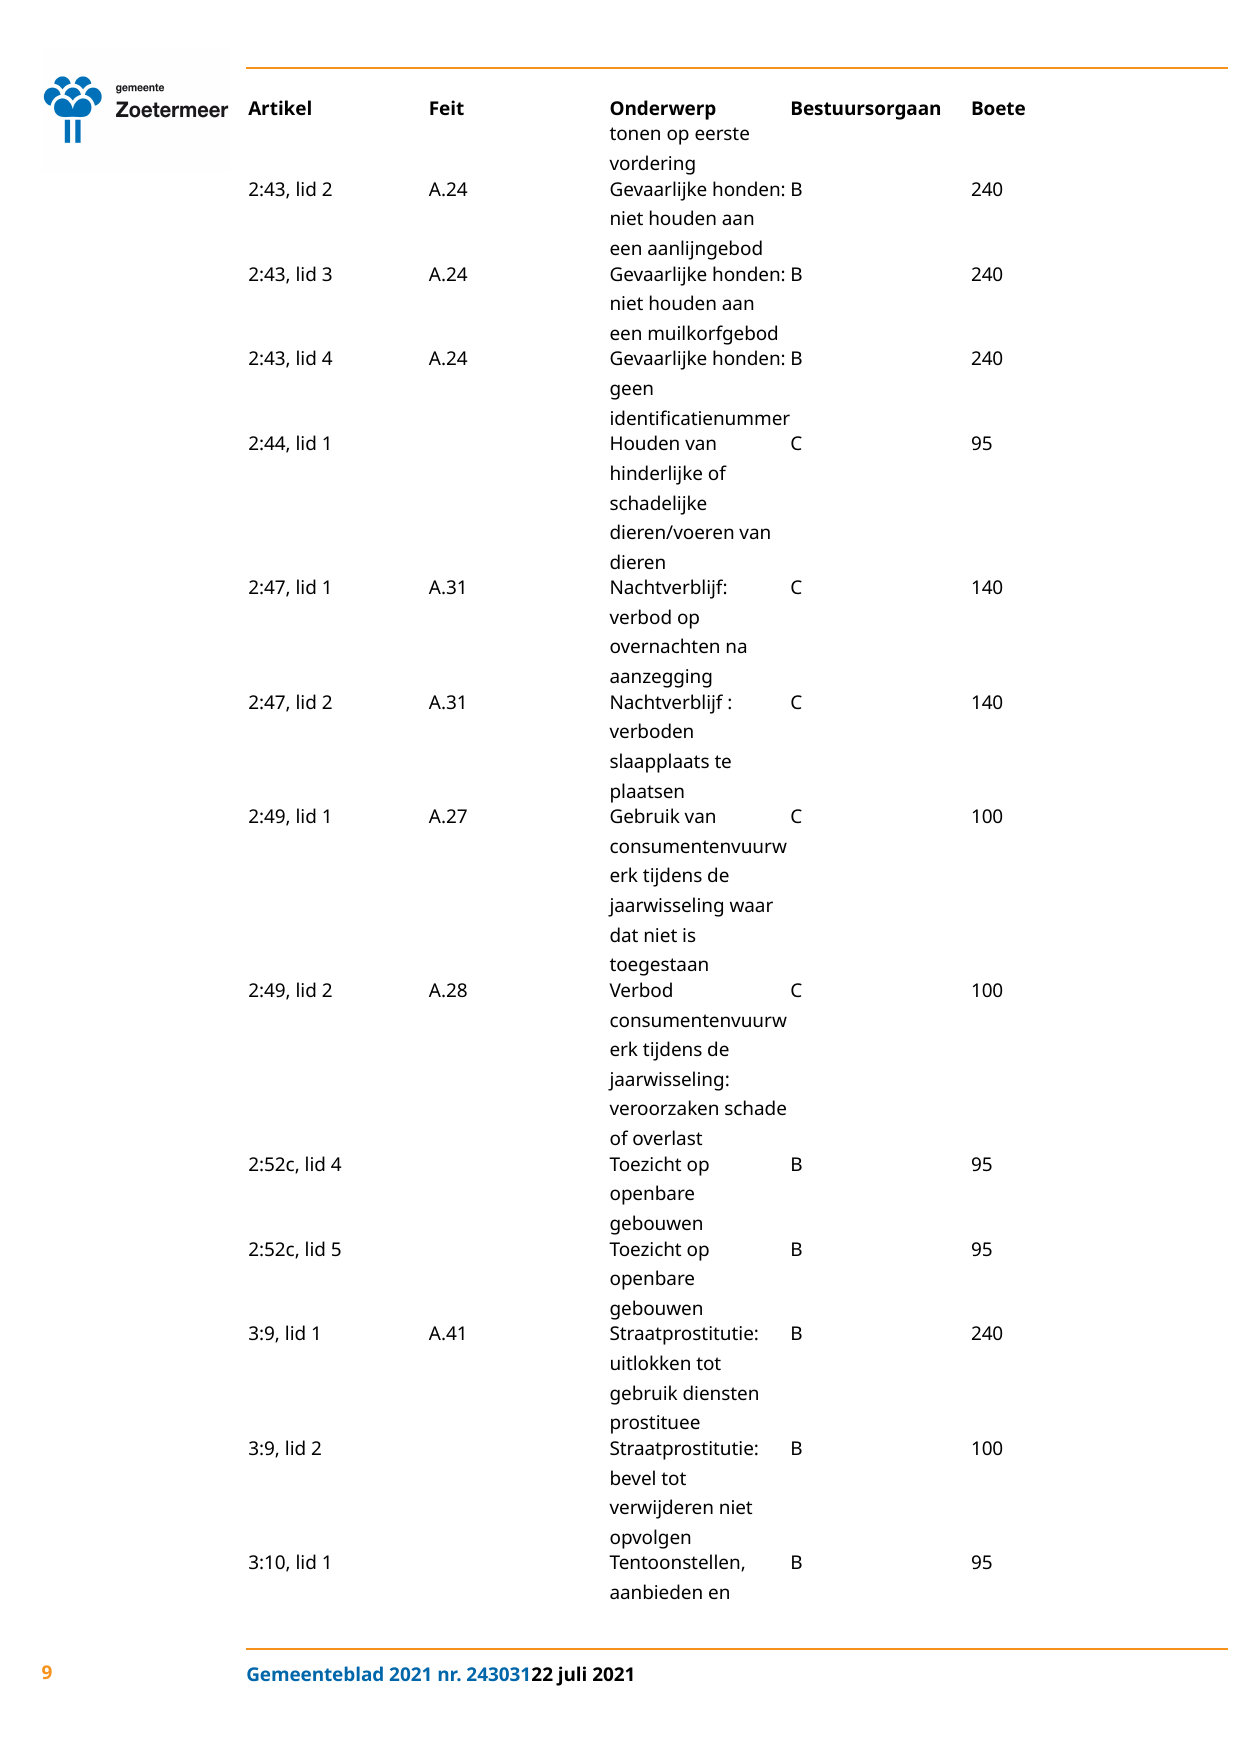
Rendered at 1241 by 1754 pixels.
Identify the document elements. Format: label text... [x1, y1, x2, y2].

table_cell 95 [971, 1236, 1152, 1321]
table_cell 3:10, lid 1 [248, 1550, 429, 1605]
table_cell 240 [971, 346, 1152, 431]
table_cell Verbod consumentenvuurwerk tijdens de jaarwisseling: veroorzaken schade of overlast [609, 977, 790, 1151]
table_cell 2:44, lid 1 [248, 431, 429, 574]
table_cell [248, 121, 429, 176]
table_cell Tentoonstellen, aanbieden en [609, 1550, 790, 1605]
table_cell 2:43, lid 2 [248, 176, 429, 261]
table_cell Gebruik van consumentenvuurwerk tijdens de jaarwisseling waar dat niet is toegestaan [609, 804, 790, 977]
table_cell tonen op eerste vordering [609, 121, 790, 176]
table_cell A.24 [429, 176, 609, 261]
table_cell 240 [971, 176, 1152, 261]
table_cell Toezicht op openbare gebouwen [609, 1151, 790, 1236]
table_cell Nachtverblijf: verbod op overnachten na aanzegging [609, 575, 790, 689]
table_cell Houden van hinderlijke of schadelijke dieren/voeren van dieren [609, 431, 790, 574]
table_header Onderwerp [609, 95, 790, 121]
table_cell [429, 1550, 609, 1605]
table_cell [429, 1151, 609, 1236]
table_header Bestuursorgaan [790, 95, 971, 121]
table_cell 2:43, lid 4 [248, 346, 429, 431]
table_cell 3:9, lid 2 [248, 1435, 429, 1549]
table_cell Toezicht op openbare gebouwen [609, 1236, 790, 1321]
table_cell B [790, 1236, 971, 1321]
table_cell 2:52c, lid 4 [248, 1151, 429, 1236]
table_cell A.27 [429, 804, 609, 977]
table_cell 240 [971, 1321, 1152, 1435]
table_cell A.24 [429, 346, 609, 431]
table_cell A.31 [429, 689, 609, 803]
table_cell Gevaarlijke honden: geen identificatienummer [609, 346, 790, 431]
table_cell C [790, 977, 971, 1151]
table_cell 2:43, lid 3 [248, 261, 429, 346]
table_cell [429, 431, 609, 574]
table_cell Gevaarlijke honden: niet houden aan een muilkorfgebod [609, 261, 790, 346]
table_cell A.28 [429, 977, 609, 1151]
table_cell B [790, 176, 971, 261]
table_cell [429, 1236, 609, 1321]
table_cell 95 [971, 431, 1152, 574]
table_cell [429, 1435, 609, 1549]
table_cell 240 [971, 261, 1152, 346]
table_cell 95 [971, 1550, 1152, 1605]
table_cell 2:47, lid 2 [248, 689, 429, 803]
table_cell A.41 [429, 1321, 609, 1435]
table_header Feit [429, 95, 609, 121]
table_cell B [790, 261, 971, 346]
table_cell 2:49, lid 1 [248, 804, 429, 977]
picture [41, 47, 231, 172]
table_cell C [790, 575, 971, 689]
table_cell B [790, 1321, 971, 1435]
table_cell 100 [971, 804, 1152, 977]
table_cell [429, 121, 609, 176]
table_cell B [790, 1550, 971, 1605]
table_cell 100 [971, 977, 1152, 1151]
table_cell 100 [971, 1435, 1152, 1549]
table_cell Gevaarlijke honden: niet houden aan een aanlijngebod [609, 176, 790, 261]
table_cell [971, 121, 1152, 176]
table_header Boete [971, 95, 1152, 121]
table_cell 140 [971, 575, 1152, 689]
table_cell A.31 [429, 575, 609, 689]
table_cell 2:52c, lid 5 [248, 1236, 429, 1321]
table_cell B [790, 1151, 971, 1236]
table_cell 2:47, lid 1 [248, 575, 429, 689]
table_cell 140 [971, 689, 1152, 803]
table_header Artikel [248, 95, 429, 121]
table_cell 95 [971, 1151, 1152, 1236]
table_cell B [790, 346, 971, 431]
table_cell C [790, 431, 971, 574]
table_cell C [790, 804, 971, 977]
table_cell A.24 [429, 261, 609, 346]
table_cell B [790, 1435, 971, 1549]
table_cell [790, 121, 971, 176]
table_cell C [790, 689, 971, 803]
table_cell Straatprostitutie: bevel tot verwijderen niet opvolgen [609, 1435, 790, 1549]
table_cell 2:49, lid 2 [248, 977, 429, 1151]
table_cell Nachtverblijf : verboden slaapplaats te plaatsen [609, 689, 790, 803]
table_cell 3:9, lid 1 [248, 1321, 429, 1435]
table_cell Straatprostitutie: uitlokken tot gebruik diensten prostituee [609, 1321, 790, 1435]
